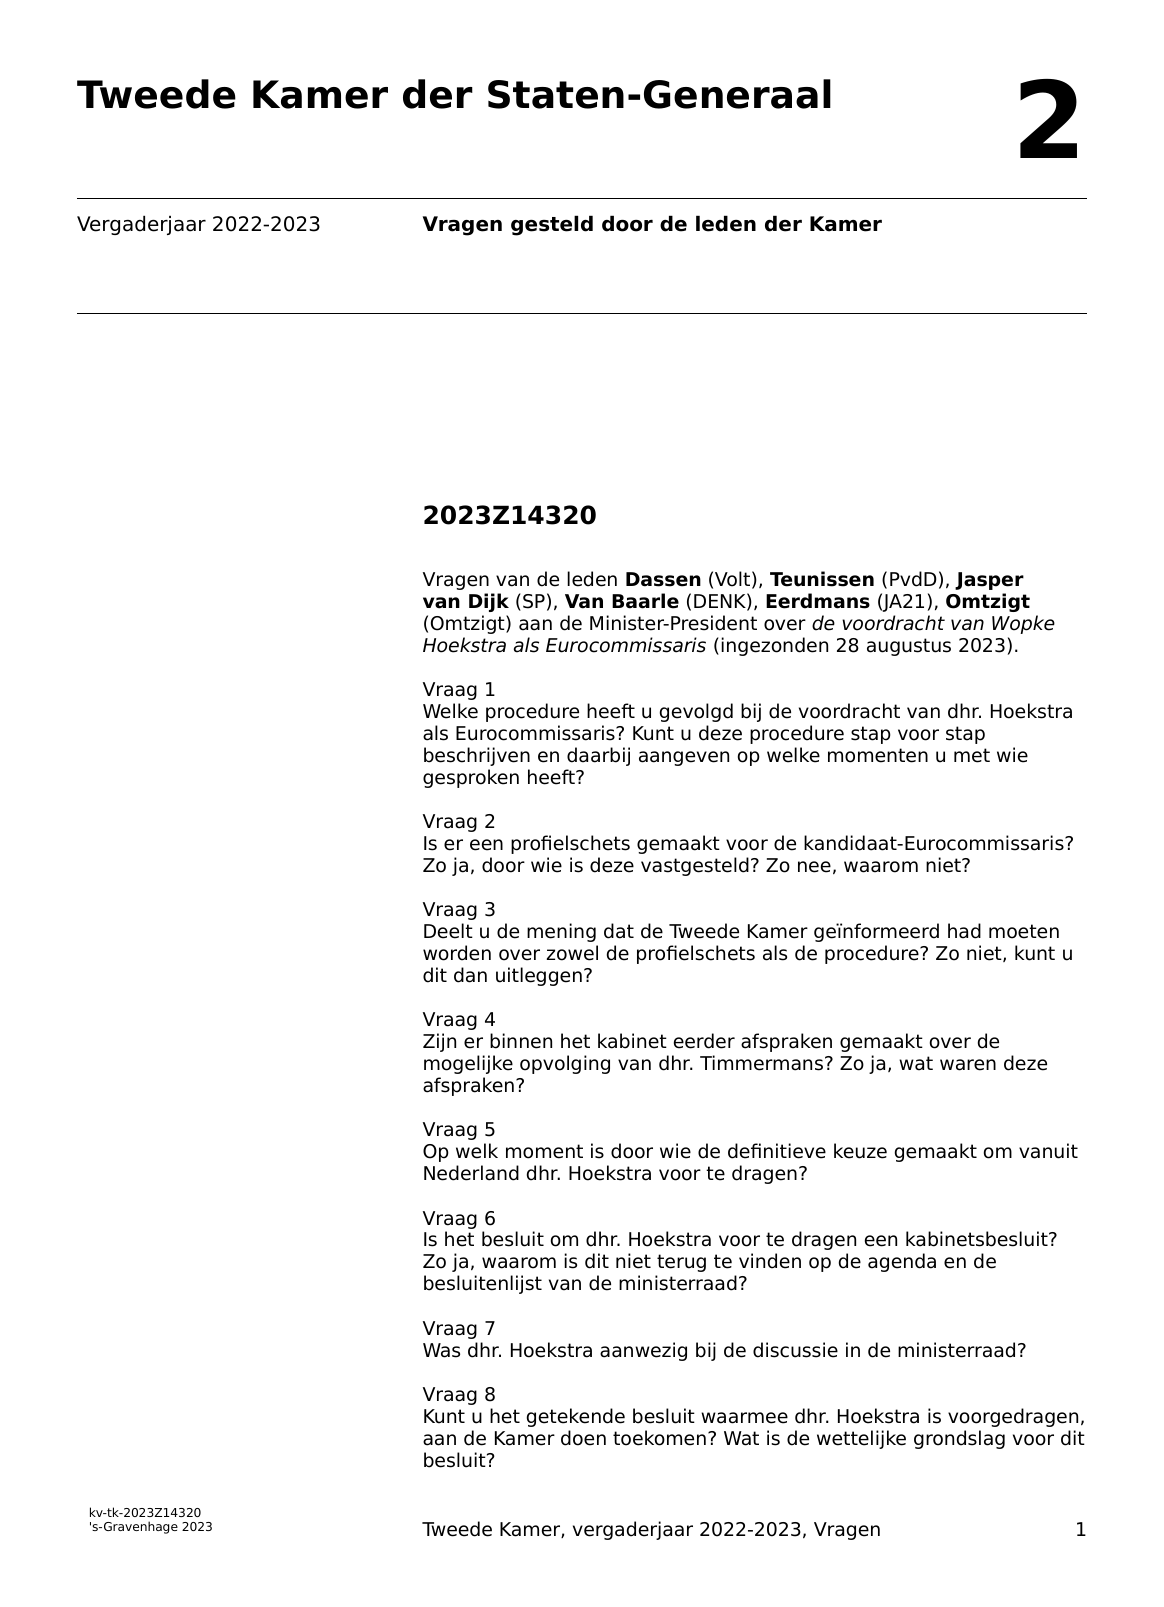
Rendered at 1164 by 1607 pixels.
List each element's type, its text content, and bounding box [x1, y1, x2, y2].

text Is er een profielschets gemaakt voor de kandidaat-Eurocommissaris? Zo ja, door wie is deze vastgesteld? Zo nee, waarom niet? [422, 833, 1087, 877]
text Zijn er binnen het kabinet eerder afspraken gemaakt over de mogelijke opvolging van dhr. Timmermans? Zo ja, wat waren deze afspraken? [422, 1031, 1087, 1097]
text 2023Z14320 [422, 501, 1087, 531]
text Vraag 3 [422, 899, 1087, 921]
text kv-tk-2023Z14320 [88, 1506, 323, 1520]
text Vraag 6 [422, 1207, 1087, 1229]
text Is het besluit om dhr. Hoekstra voor te dragen een kabinetsbesluit? Zo ja, waarom is dit niet terug te vinden op de agenda en de besluitenlijst van de ministerraad? [422, 1229, 1087, 1295]
text Vraag 2 [422, 811, 1087, 833]
text Vraag 5 [422, 1119, 1087, 1141]
text Was dhr. Hoekstra aanwezig bij de discussie in de ministerraad? [422, 1339, 1087, 1361]
text Kunt u het getekende besluit waarmee dhr. Hoekstra is voorgedragen, aan de Kamer doen toekomen? Wat is de wettelijke grondslag voor dit besluit? [422, 1406, 1087, 1472]
text Op welk moment is door wie de definitieve keuze gemaakt om vanuit Nederland dhr. Hoekstra voor te dragen? [422, 1141, 1087, 1185]
text 's-Gravenhage 2023 [88, 1520, 323, 1534]
text Welke procedure heeft u gevolgd bij de voordracht van dhr. Hoekstra als Eurocommissaris? Kunt u deze procedure stap voor stap beschrijven en daarbij aangeven op welke momenten u met wie gesproken heeft? [422, 701, 1087, 789]
table_cell Vragen gesteld door de leden der Kamer [422, 199, 1087, 313]
text Vraag 1 [422, 679, 1087, 701]
text Vraag 8 [422, 1384, 1087, 1406]
text Vraag 4 [422, 1009, 1087, 1031]
text Vraag 7 [422, 1317, 1087, 1339]
text Vragen van de leden Dassen (Volt), Teunissen (PvdD), Jasper van Dijk (SP), Van Baarle (DENK), Eerdmans (JA21), Omtzigt (Omtzigt) aan de Minister-President over de voordracht van Wopke Hoekstra als Eurocommissaris (ingezonden 28 augustus 2023). [422, 569, 1087, 657]
table_cell Vergaderjaar 2022-2023 [77, 199, 422, 313]
text Deelt u de mening dat de Tweede Kamer geïnformeerd had moeten worden over zowel de profielschets als de procedure? Zo niet, kunt u dit dan uitleggen? [422, 921, 1087, 987]
table_header 2 [886, 59, 1087, 198]
table_header Tweede Kamer der Staten-Generaal [77, 59, 886, 198]
